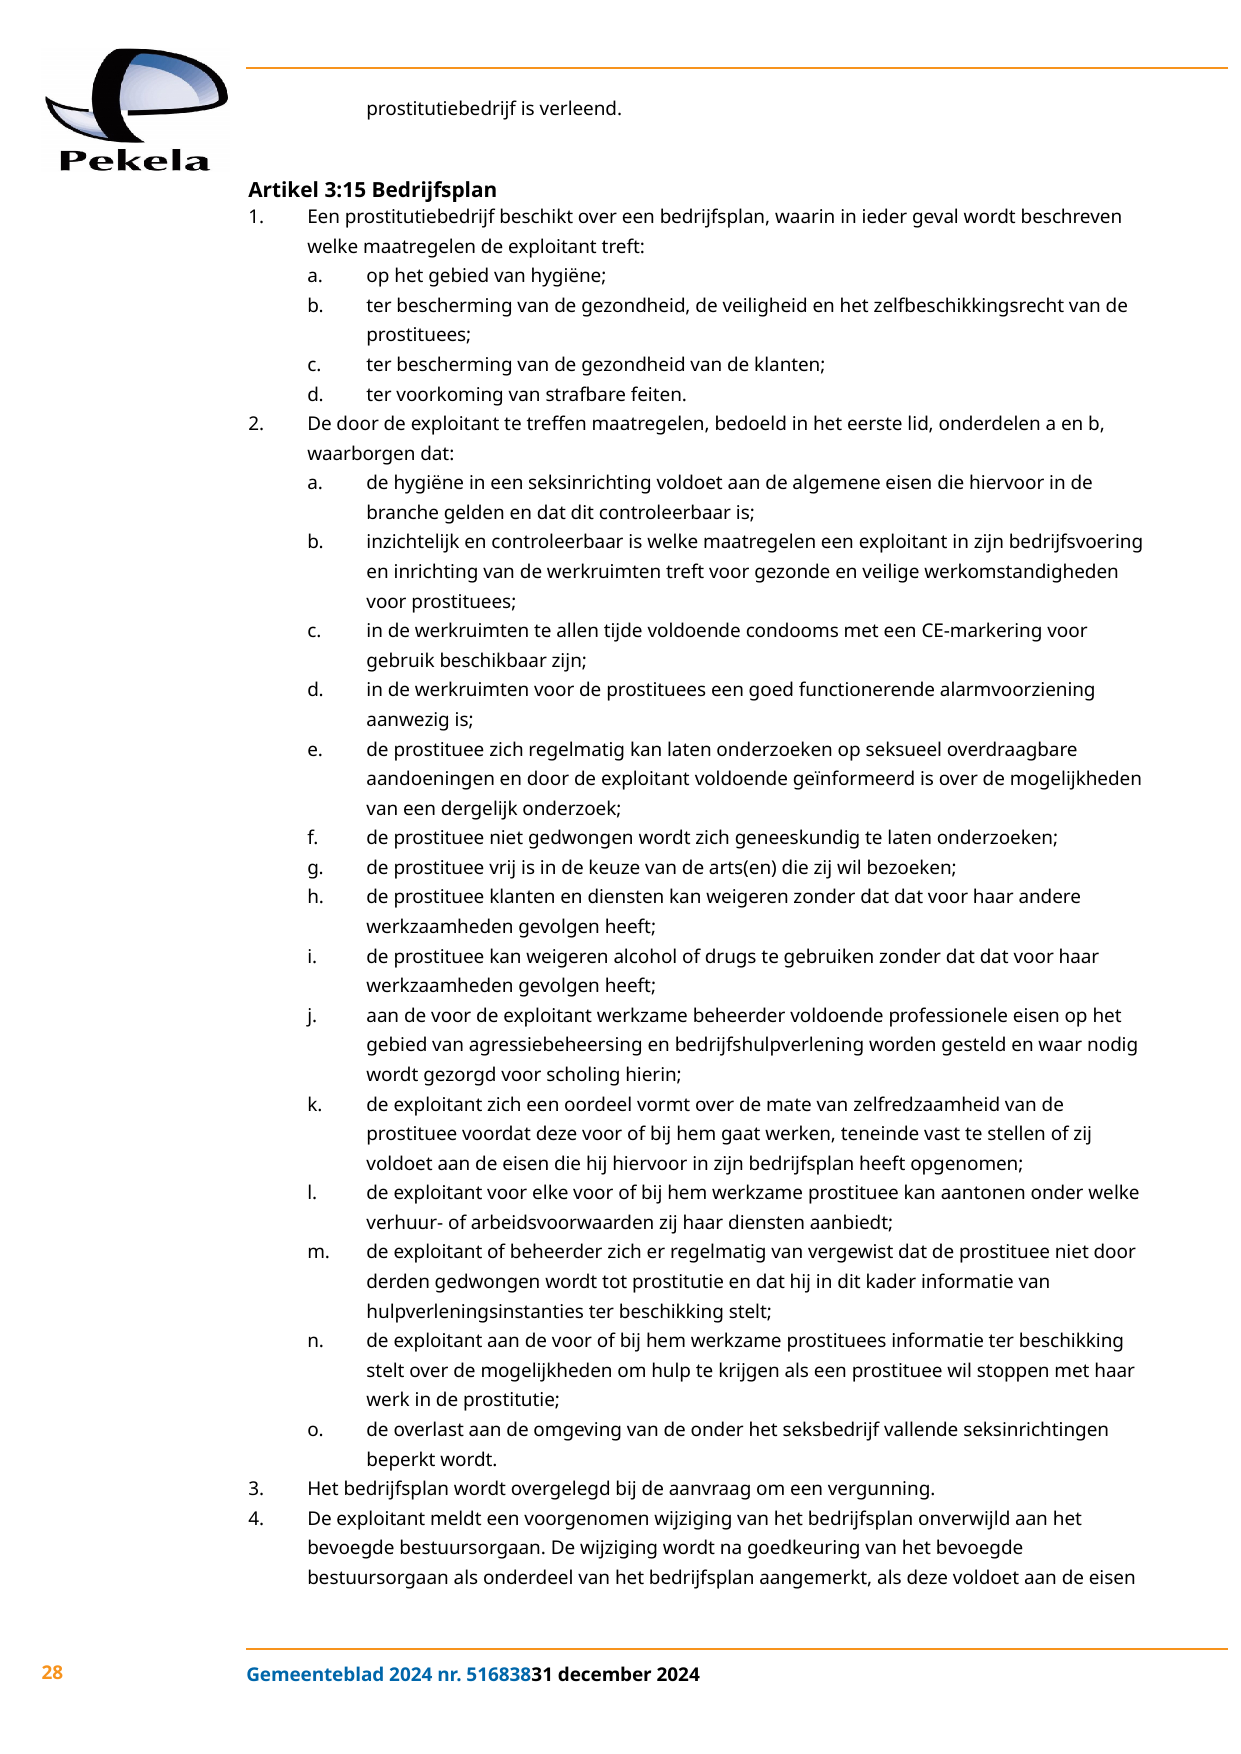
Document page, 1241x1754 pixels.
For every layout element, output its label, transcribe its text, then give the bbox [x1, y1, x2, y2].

list ter voorkoming van strafbare feiten. [307, 381, 1152, 406]
picture [41, 47, 231, 172]
list de exploitant zich een oordeel vormt over de mate van zelfredzaamheid van de prostituee voordat deze voor of bij hem gaat werken, teneinde vast te stellen of zij voldoet aan de eisen die hij hiervoor in zijn bedrijfsplan heeft opgenomen; [307, 1091, 1152, 1176]
list Een prostitutiebedrijf beschikt over een bedrijfsplan, waarin in ieder geval wordt beschreven welke maatregelen de exploitant treft: [248, 203, 1152, 258]
list de prostituee zich regelmatig kan laten onderzoeken op seksueel overdraagbare aandoeningen en door de exploitant voldoende geïnformeerd is over de mogelijkheden van een dergelijk onderzoek; [307, 736, 1152, 821]
list de prostituee niet gedwongen wordt zich geneeskundig te laten onderzoeken; [307, 824, 1152, 850]
list de exploitant of beheerder zich er regelmatig van vergewist dat de prostituee niet door derden gedwongen wordt tot prostitutie en dat hij in dit kader informatie van hulpverleningsinstanties ter beschikking stelt; [307, 1239, 1152, 1323]
list de overlast aan de omgeving van de onder het seksbedrijf vallende seksinrichtingen beperkt wordt. [307, 1416, 1152, 1471]
list de exploitant aan de voor of bij hem werkzame prostituees informatie ter beschikking stelt over de mogelijkheden om hulp te krijgen als een prostituee wil stoppen met haar werk in de prostitutie; [307, 1327, 1152, 1412]
list de prostituee kan weigeren alcohol of drugs te gebruiken zonder dat dat voor haar werkzaamheden gevolgen heeft; [307, 943, 1152, 998]
list in de werkruimten te allen tijde voldoende condooms met een CE-markering voor gebruik beschikbaar zijn; [307, 617, 1152, 673]
list De exploitant meldt een voorgenomen wijziging van het bedrijfsplan onverwijld aan het bevoegde bestuursorgaan. De wijziging wordt na goedkeuring van het bevoegde bestuursorgaan als onderdeel van het bedrijfsplan aangemerkt, als deze voldoet aan de eisen [248, 1505, 1152, 1590]
list aan de voor de exploitant werkzame beheerder voldoende professionele eisen op het gebied van agressiebeheersing en bedrijfshulpverlening worden gesteld en waar nodig wordt gezorgd voor scholing hierin; [307, 1002, 1152, 1087]
text Artikel 3:15 Bedrijfsplan [248, 175, 1152, 203]
list prostitutiebedrijf is verleend. [307, 95, 1152, 121]
list De door de exploitant te treffen maatregelen, bedoeld in het eerste lid, onderdelen a en b, waarborgen dat: [248, 410, 1152, 466]
list de exploitant voor elke voor of bij hem werkzame prostituee kan aantonen onder welke verhuur- of arbeidsvoorwaarden zij haar diensten aanbiedt; [307, 1179, 1152, 1235]
list inzichtelijk en controleerbaar is welke maatregelen een exploitant in zijn bedrijfsvoering en inrichting van de werkruimten treft voor gezonde en veilige werkomstandigheden voor prostituees; [307, 529, 1152, 613]
list de prostituee vrij is in de keuze van de arts(en) die zij wil bezoeken; [307, 854, 1152, 880]
list de prostituee klanten en diensten kan weigeren zonder dat dat voor haar andere werkzaamheden gevolgen heeft; [307, 884, 1152, 939]
list ter bescherming van de gezondheid van de klanten; [307, 351, 1152, 377]
list de hygiëne in een seksinrichting voldoet aan de algemene eisen die hiervoor in de branche gelden en dat dit controleerbaar is; [307, 469, 1152, 525]
list op het gebied van hygiëne; [307, 262, 1152, 288]
list in de werkruimten voor de prostituees een goed functionerende alarmvoorziening aanwezig is; [307, 677, 1152, 732]
list Het bedrijfsplan wordt overgelegd bij de aanvraag om een vergunning. [248, 1475, 1152, 1501]
list ter bescherming van de gezondheid, de veiligheid en het zelfbeschikkingsrecht van de prostituees; [307, 292, 1152, 347]
